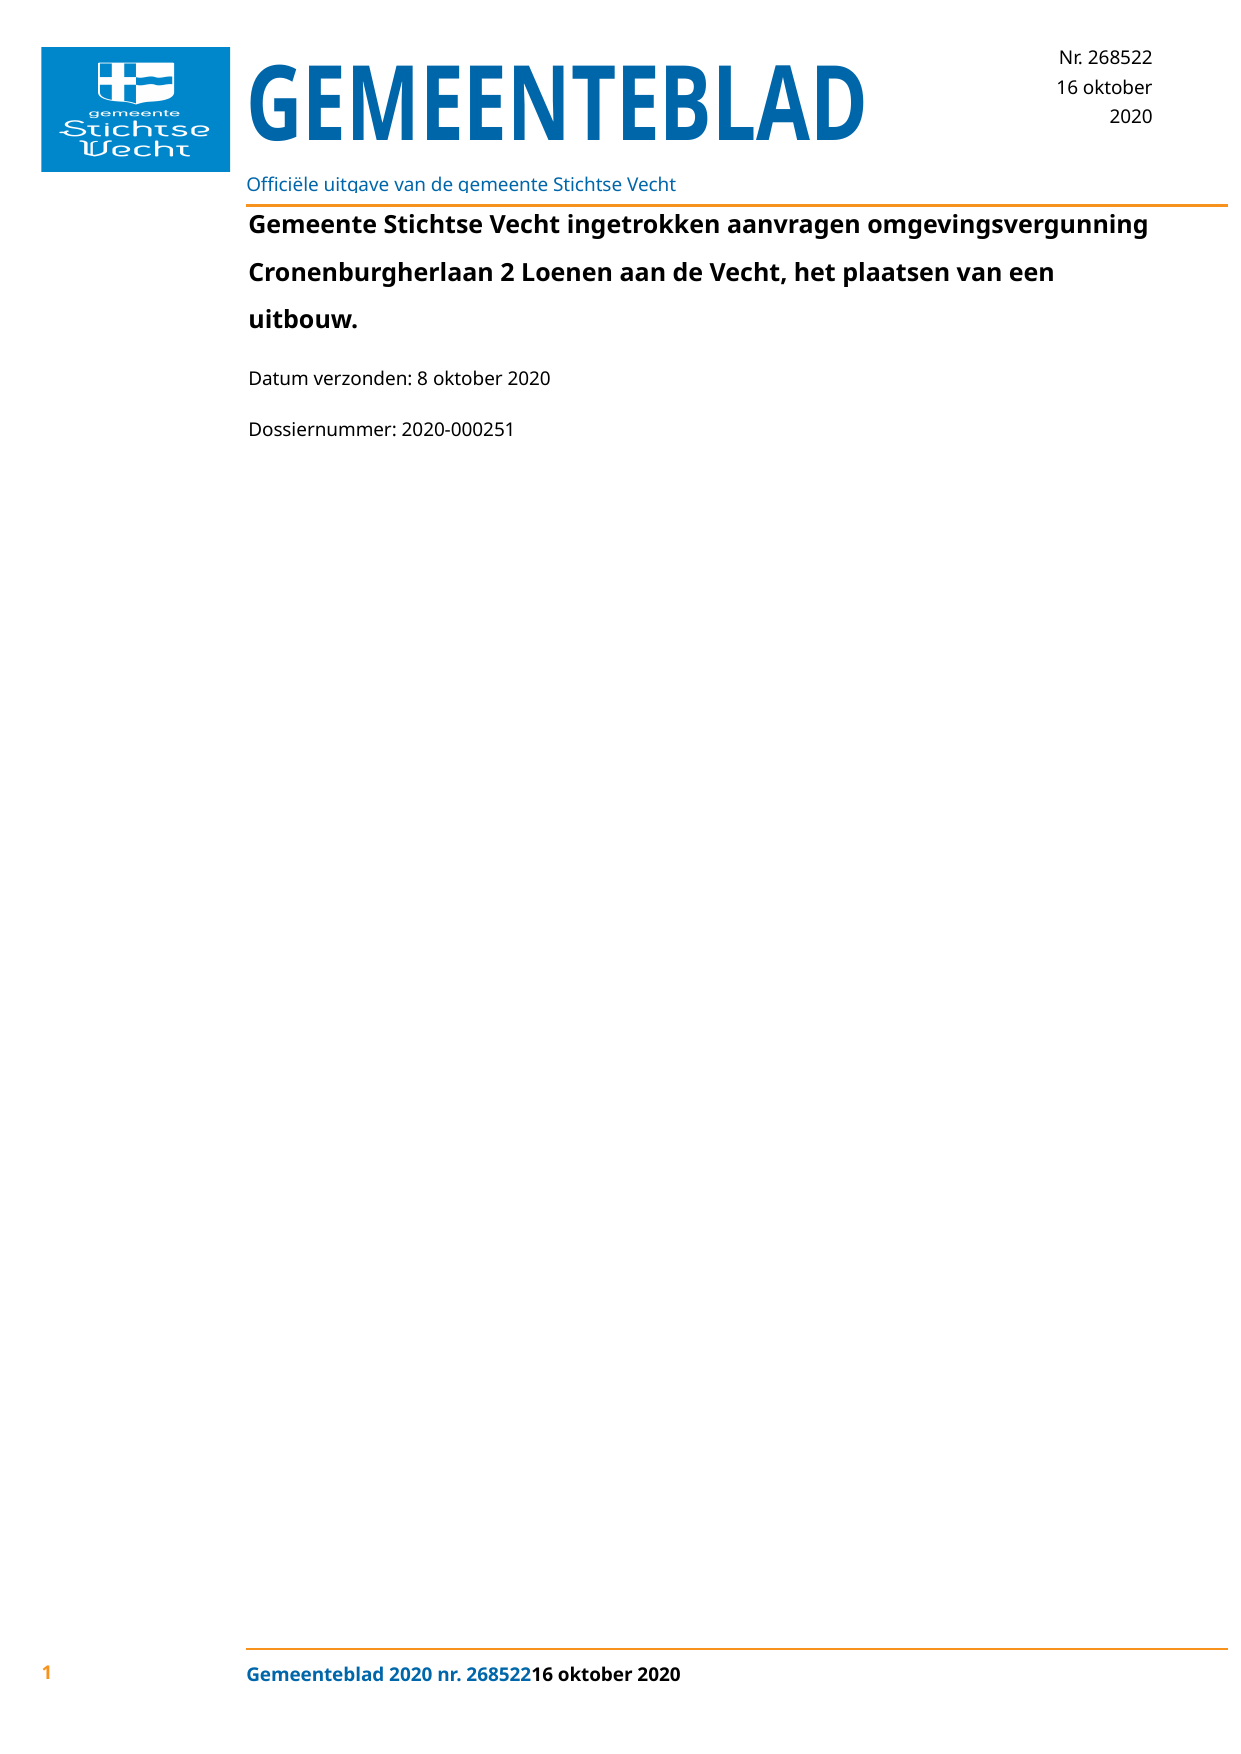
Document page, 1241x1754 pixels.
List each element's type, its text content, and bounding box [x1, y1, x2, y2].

text Datum verzonden: 8 oktober 2020 [248, 366, 1152, 391]
picture [137, 63, 174, 103]
text Gemeente Stichtse Vecht ingetrokken aanvragen omgevingsvergunning Cronenburgherlaan 2 Loenen aan de Vecht, het plaatsen van een uitbouw. [248, 207, 1152, 336]
text Dossiernummer: 2020-000251 [248, 416, 1152, 442]
picture [99, 63, 135, 101]
